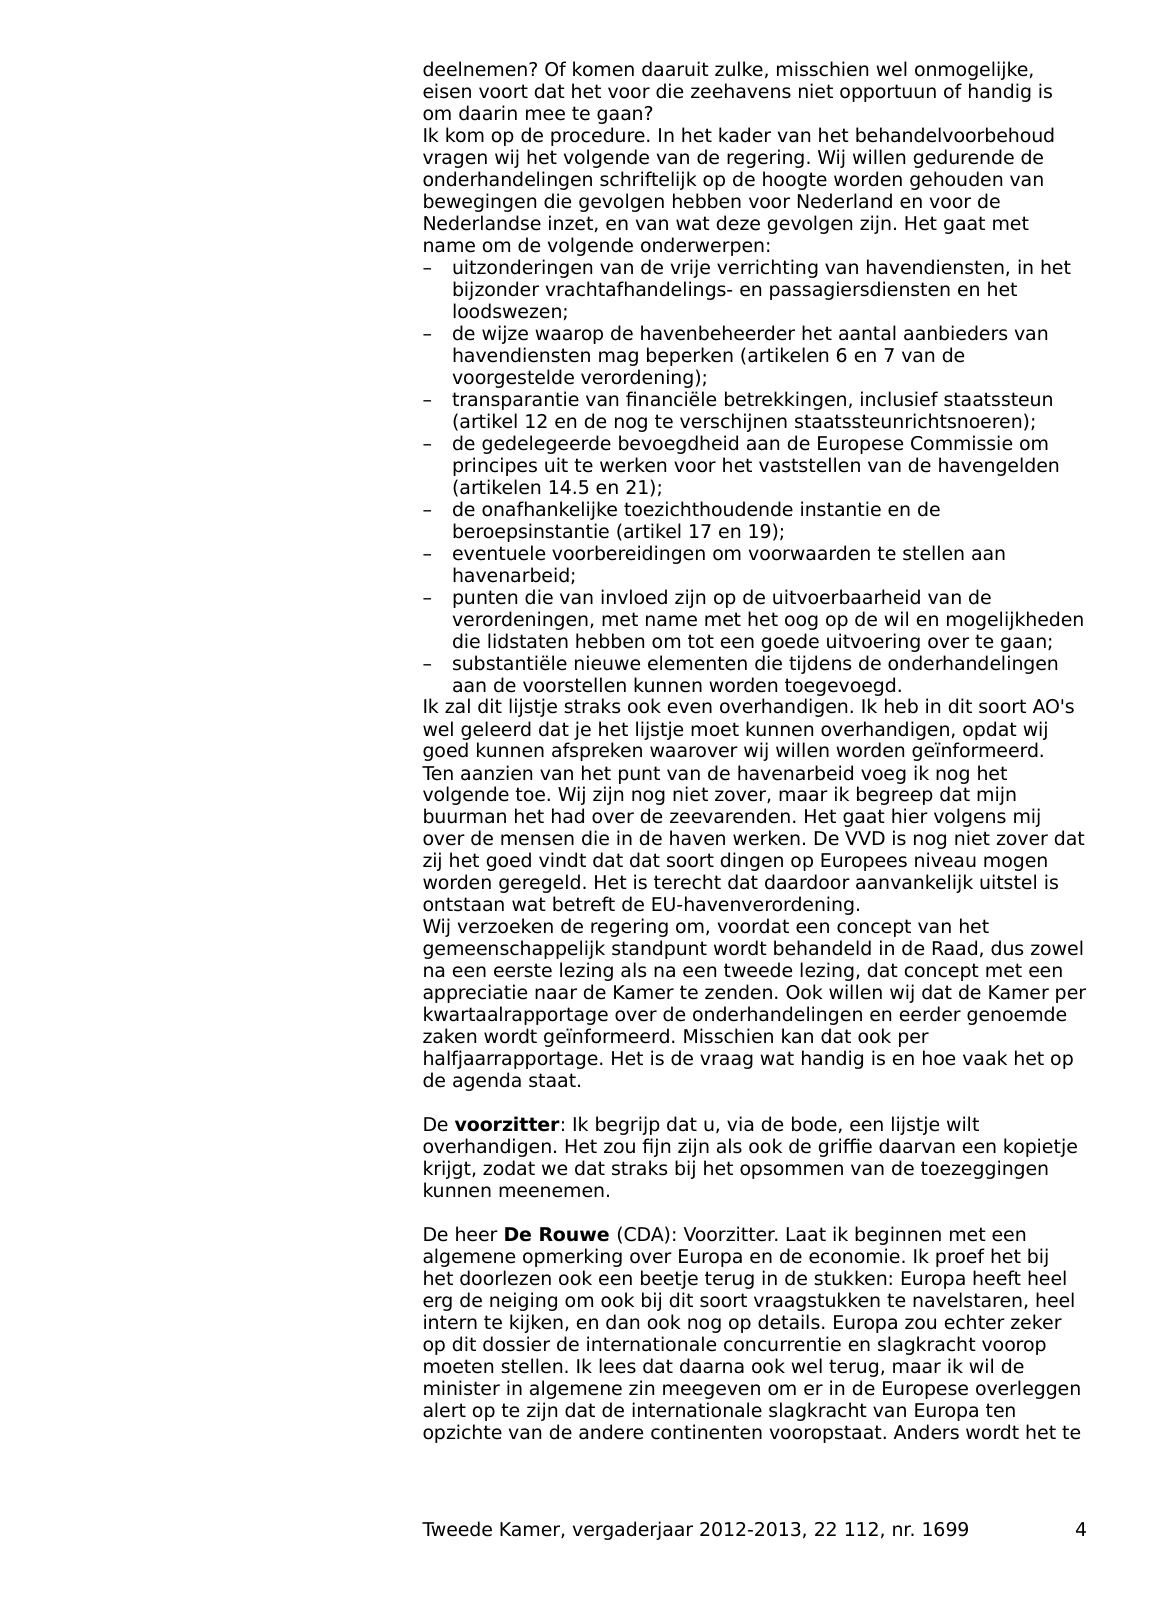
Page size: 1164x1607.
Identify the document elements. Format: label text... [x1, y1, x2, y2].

text Ten aanzien van het punt van de havenarbeid voeg ik nog het volgende toe. Wij zijn nog niet zover, maar ik begreep dat mijn buurman het had over de zeevarenden. Het gaat hier volgens mij over de mensen die in de haven werken. De VVD is nog niet zover dat zij het goed vindt dat dat soort dingen op Europees niveau mogen worden geregeld. Het is terecht dat daardoor aanvankelijk uitstel is ontstaan wat betreft de EU-havenverordening. [422, 762, 1087, 916]
text – de gedelegeerde bevoegdheid aan de Europese Commissie om principes uit te werken voor het vaststellen van de havengelden (artikelen 14.5 en 21); [422, 433, 1087, 499]
text Ik kom op de procedure. In het kader van het behandelvoorbehoud vragen wij het volgende van de regering. Wij willen gedurende de onderhandelingen schriftelijk op de hoogte worden gehouden van bewegingen die gevolgen hebben voor Nederland en voor de Nederlandse inzet, en van wat deze gevolgen zijn. Het gaat met name om de volgende onderwerpen: [422, 125, 1087, 257]
text – eventuele voorbereidingen om voorwaarden te stellen aan havenarbeid; [422, 543, 1087, 587]
text – transparantie van financiële betrekkingen, inclusief staatssteun (artikel 12 en de nog te verschijnen staatssteunrichtsnoeren); [422, 389, 1087, 433]
text De heer De Rouwe (CDA): Voorzitter. Laat ik beginnen met een algemene opmerking over Europa en de economie. Ik proef het bij het doorlezen ook een beetje terug in de stukken: Europa heeft heel erg de neiging om ook bij dit soort vraagstukken te navelstaren, heel intern te kijken, en dan ook nog op details. Europa zou echter zeker op dit dossier de internationale concurrentie en slagkracht voorop moeten stellen. Ik lees dat daarna ook wel terug, maar ik wil de minister in algemene zin meegeven om er in de Europese overleggen alert op te zijn dat de internationale slagkracht van Europa ten opzichte van de andere continenten vooropstaat. Anders wordt het te [422, 1224, 1087, 1444]
text Wij verzoeken de regering om, voordat een concept van het gemeenschappelijk standpunt wordt behandeld in de Raad, dus zowel na een eerste lezing als na een tweede lezing, dat concept met een appreciatie naar de Kamer te zenden. Ook willen wij dat de Kamer per kwartaalrapportage over de onderhandelingen en eerder genoemde zaken wordt geïnformeerd. Misschien kan dat ook per halfjaarrapportage. Het is de vraag wat handig is en hoe vaak het op de agenda staat. [422, 916, 1087, 1092]
text – substantiële nieuwe elementen die tijdens de onderhandelingen aan de voorstellen kunnen worden toegevoegd. [422, 652, 1087, 696]
text – de wijze waarop de havenbeheerder het aantal aanbieders van havendiensten mag beperken (artikelen 6 en 7 van de voorgestelde verordening); [422, 323, 1087, 389]
text Ik zal dit lijstje straks ook even overhandigen. Ik heb in dit soort AO's wel geleerd dat je het lijstje moet kunnen overhandigen, opdat wij goed kunnen afspreken waarover wij willen worden geïnformeerd. [422, 696, 1087, 762]
text – de onafhankelijke toezichthoudende instantie en de beroepsinstantie (artikel 17 en 19); [422, 499, 1087, 543]
text De voorzitter: Ik begrijp dat u, via de bode, een lijstje wilt overhandigen. Het zou fijn zijn als ook de griffie daarvan een kopietje krijgt, zodat we dat straks bij het opsommen van de toezeggingen kunnen meenemen. [422, 1114, 1087, 1202]
text – uitzonderingen van de vrije verrichting van havendiensten, in het bijzonder vrachtafhandelings- en passagiersdiensten en het loodswezen; [422, 257, 1087, 323]
text deelnemen? Of komen daaruit zulke, misschien wel onmogelijke, eisen voort dat het voor die zeehavens niet opportuun of handig is om daarin mee te gaan? [422, 59, 1087, 125]
text – punten die van invloed zijn op de uitvoerbaarheid van de verordeningen, met name met het oog op de wil en mogelijkheden die lidstaten hebben om tot een goede uitvoering over te gaan; [422, 587, 1087, 652]
